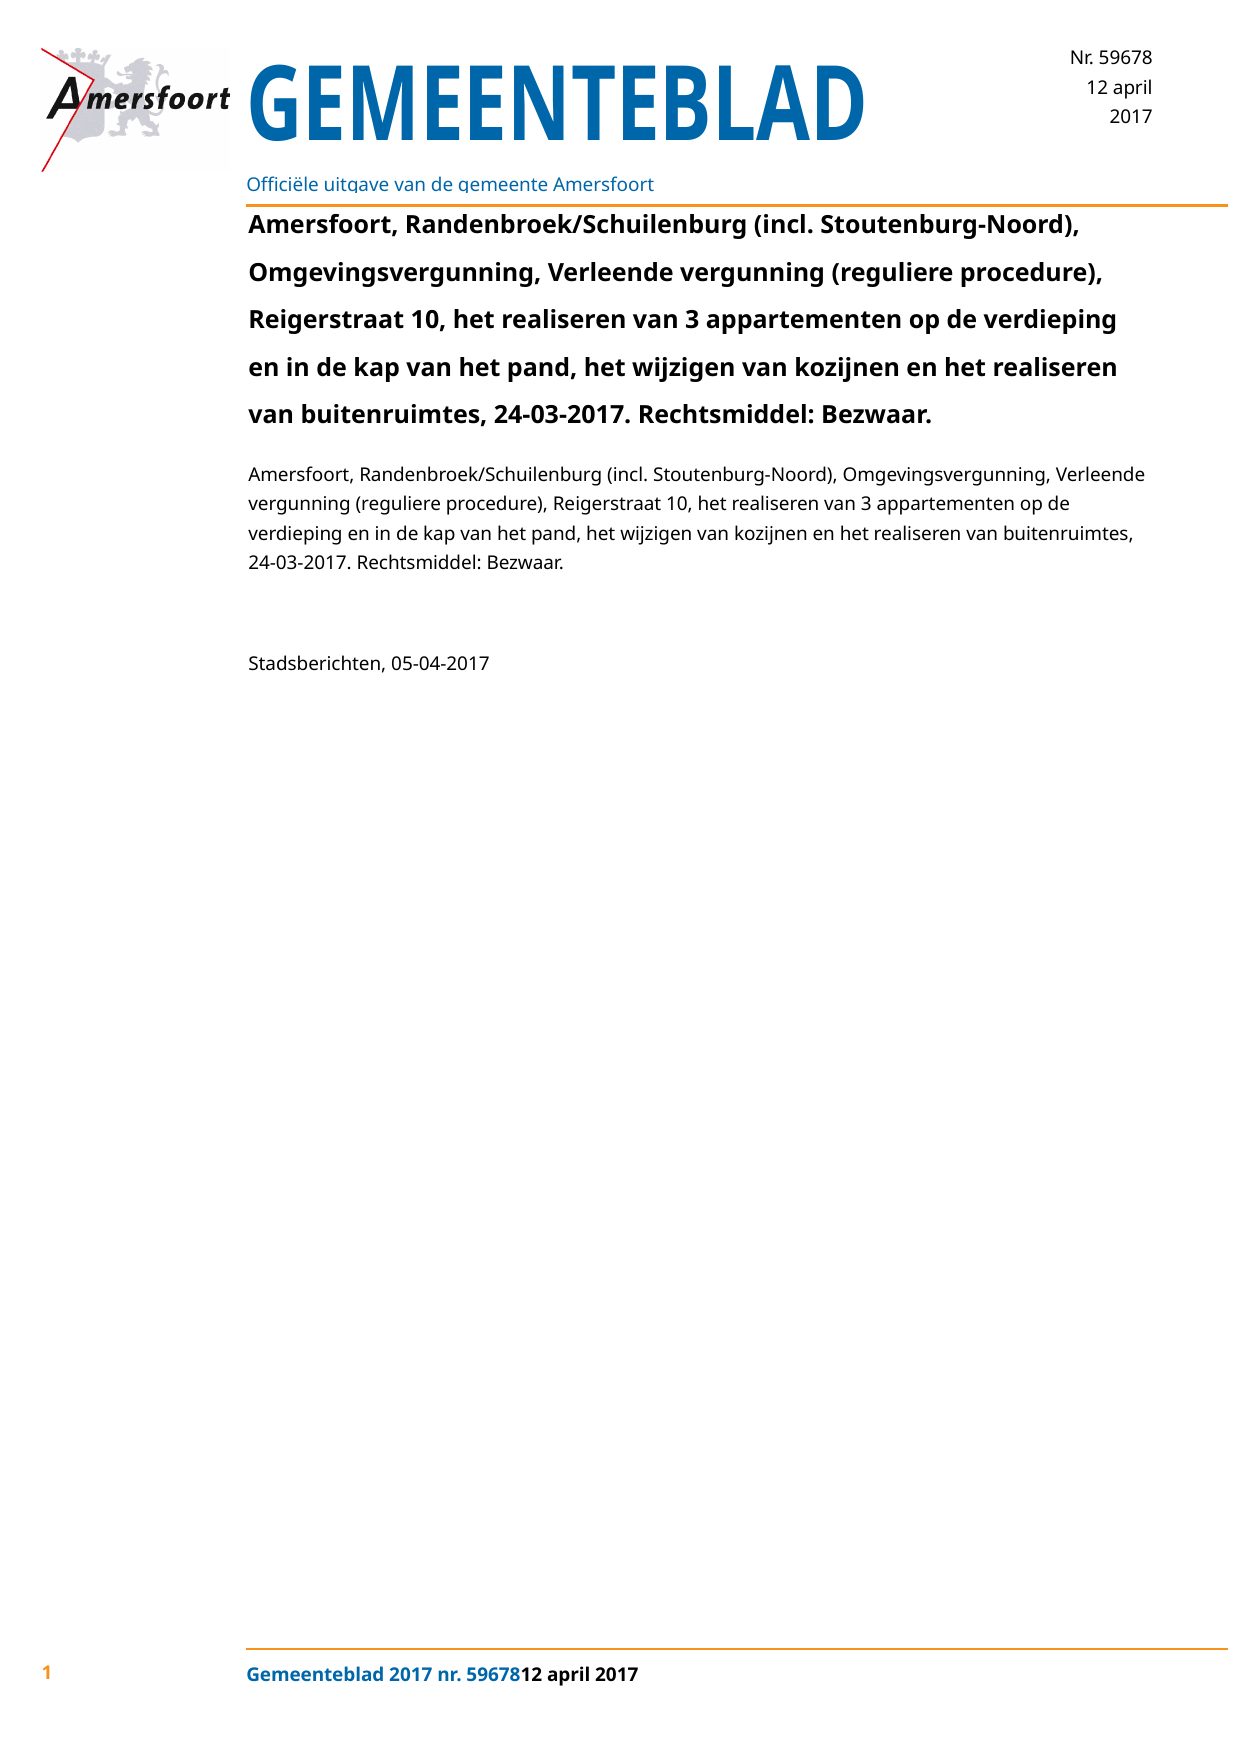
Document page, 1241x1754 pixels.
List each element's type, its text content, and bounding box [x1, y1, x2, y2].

text Amersfoort, Randenbroek/Schuilenburg (incl. Stoutenburg-Noord), Omgevingsvergunning, Verleende vergunning (reguliere procedure), Reigerstraat 10, het realiseren van 3 appartementen op de verdieping en in de kap van het pand, het wijzigen van kozijnen en het realiseren van buitenruimtes, 24-03-2017. Rechtsmiddel: Bezwaar. [248, 461, 1152, 575]
text Amersfoort, Randenbroek/Schuilenburg (incl. Stoutenburg-Noord), Omgevingsvergunning, Verleende vergunning (reguliere procedure), Reigerstraat 10, het realiseren van 3 appartementen op de verdieping en in de kap van het pand, het wijzigen van kozijnen en het realiseren van buitenruimtes, 24-03-2017. Rechtsmiddel: Bezwaar. [248, 207, 1152, 431]
picture [41, 47, 231, 172]
text Stadsberichten, 05-04-2017 [248, 650, 1152, 676]
